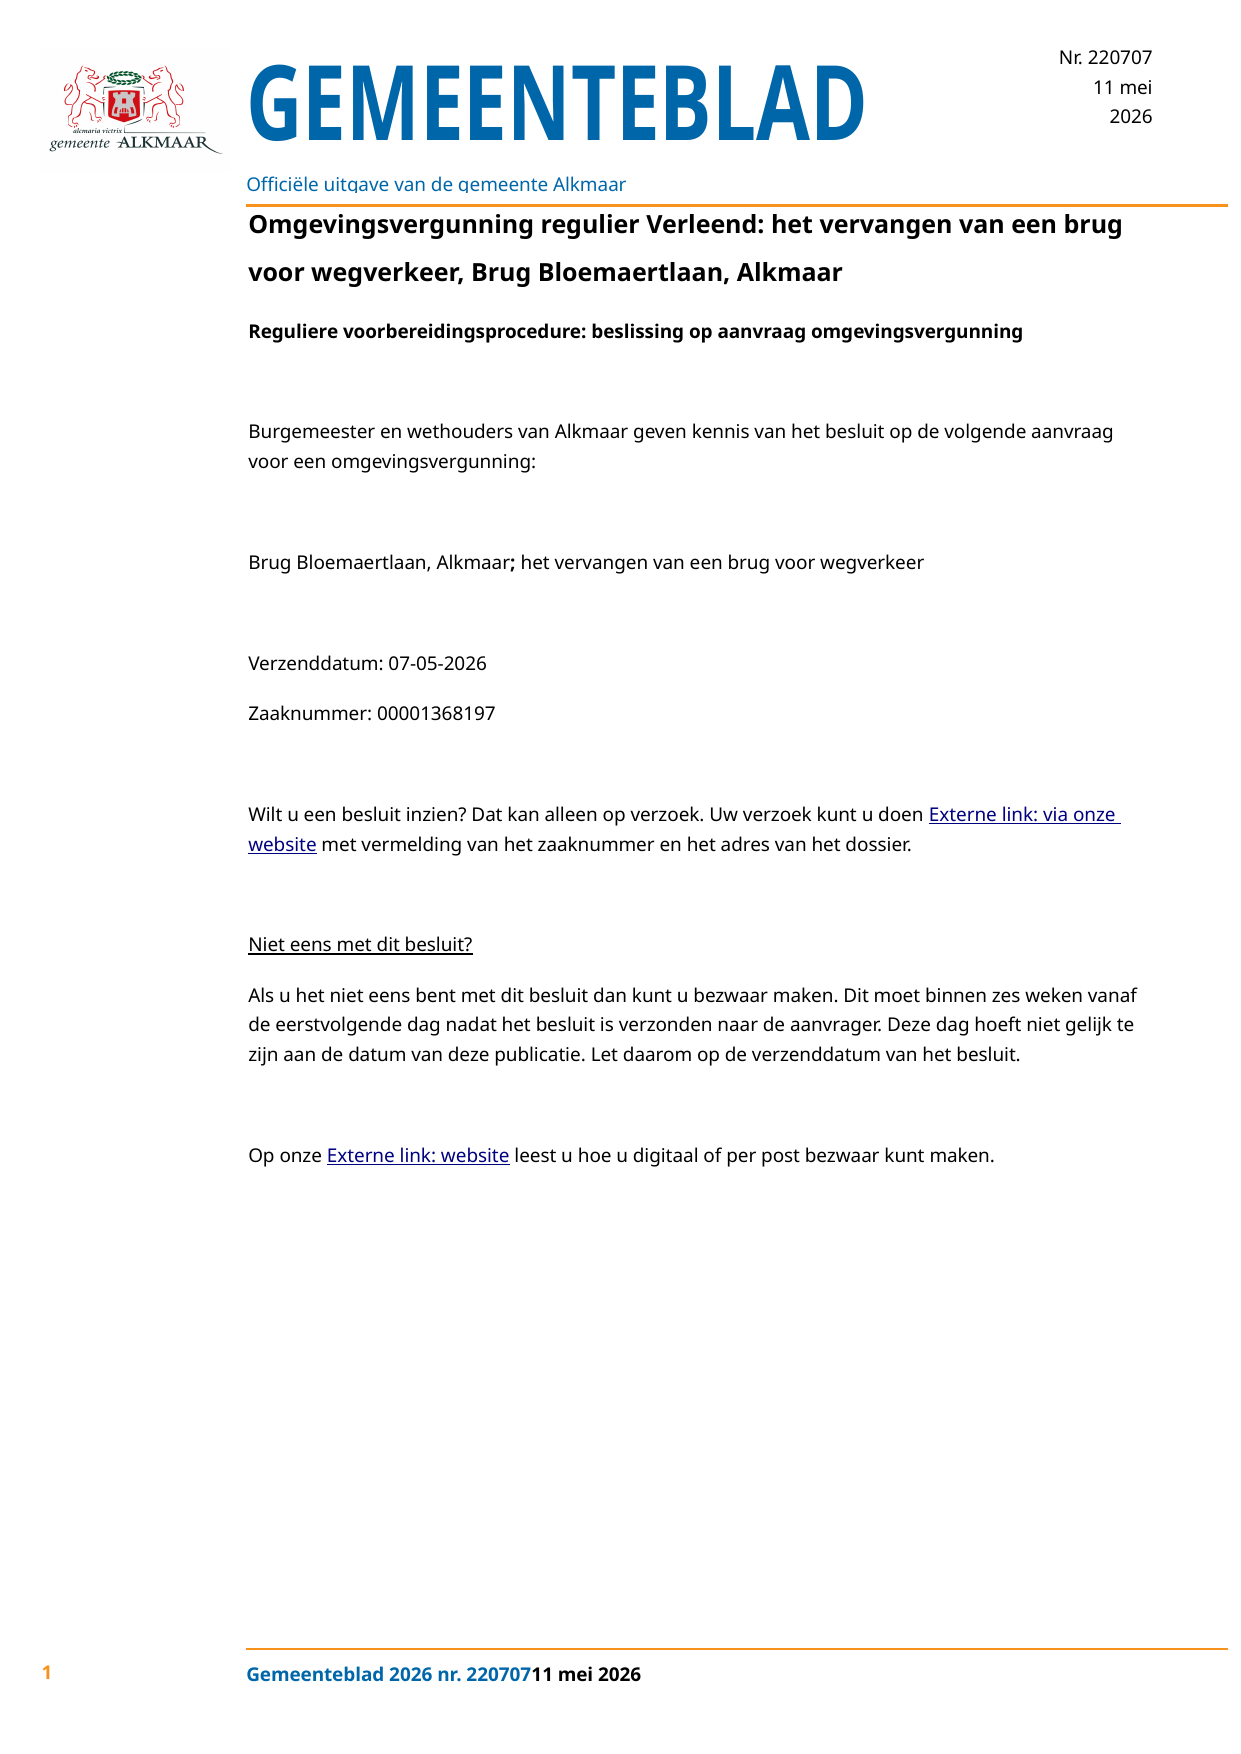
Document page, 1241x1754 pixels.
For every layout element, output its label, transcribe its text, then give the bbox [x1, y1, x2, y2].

text Reguliere voorbereidingsprocedure: beslissing op aanvraag omgevingsvergunning [248, 318, 1152, 344]
text Op onze Externe link: website leest u hoe u digitaal of per post bezwaar kunt maken. [248, 1142, 1152, 1168]
text Brug Bloemaertlaan, Alkmaar; het vervangen van een brug voor wegverkeer [248, 549, 1152, 575]
text Niet eens met dit besluit? [248, 932, 1152, 957]
picture [41, 47, 231, 172]
text Als u het niet eens bent met dit besluit dan kunt u bezwaar maken. Dit moet binnen zes weken vanaf de eerstvolgende dag nadat het besluit is verzonden naar de aanvrager. Deze dag hoeft niet gelijk te zijn aan de datum van deze publicatie. Let daarom op de verzenddatum van het besluit. [248, 982, 1152, 1067]
text Wilt u een besluit inzien? Dat kan alleen op verzoek. Uw verzoek kunt u doen Externe link: via onze website met vermelding van het zaaknummer en het adres van het dossier. [248, 801, 1152, 857]
text Verzenddatum: 07-05-2026 [248, 650, 1152, 676]
text Burgemeester en wethouders van Alkmaar geven kennis van het besluit op de volgende aanvraag voor een omgevingsvergunning: [248, 419, 1152, 474]
text Omgevingsvergunning regulier Verleend: het vervangen van een brug voor wegverkeer, Brug Bloemaertlaan, Alkmaar [248, 207, 1152, 288]
text Zaaknummer: 00001368197 [248, 700, 1152, 726]
